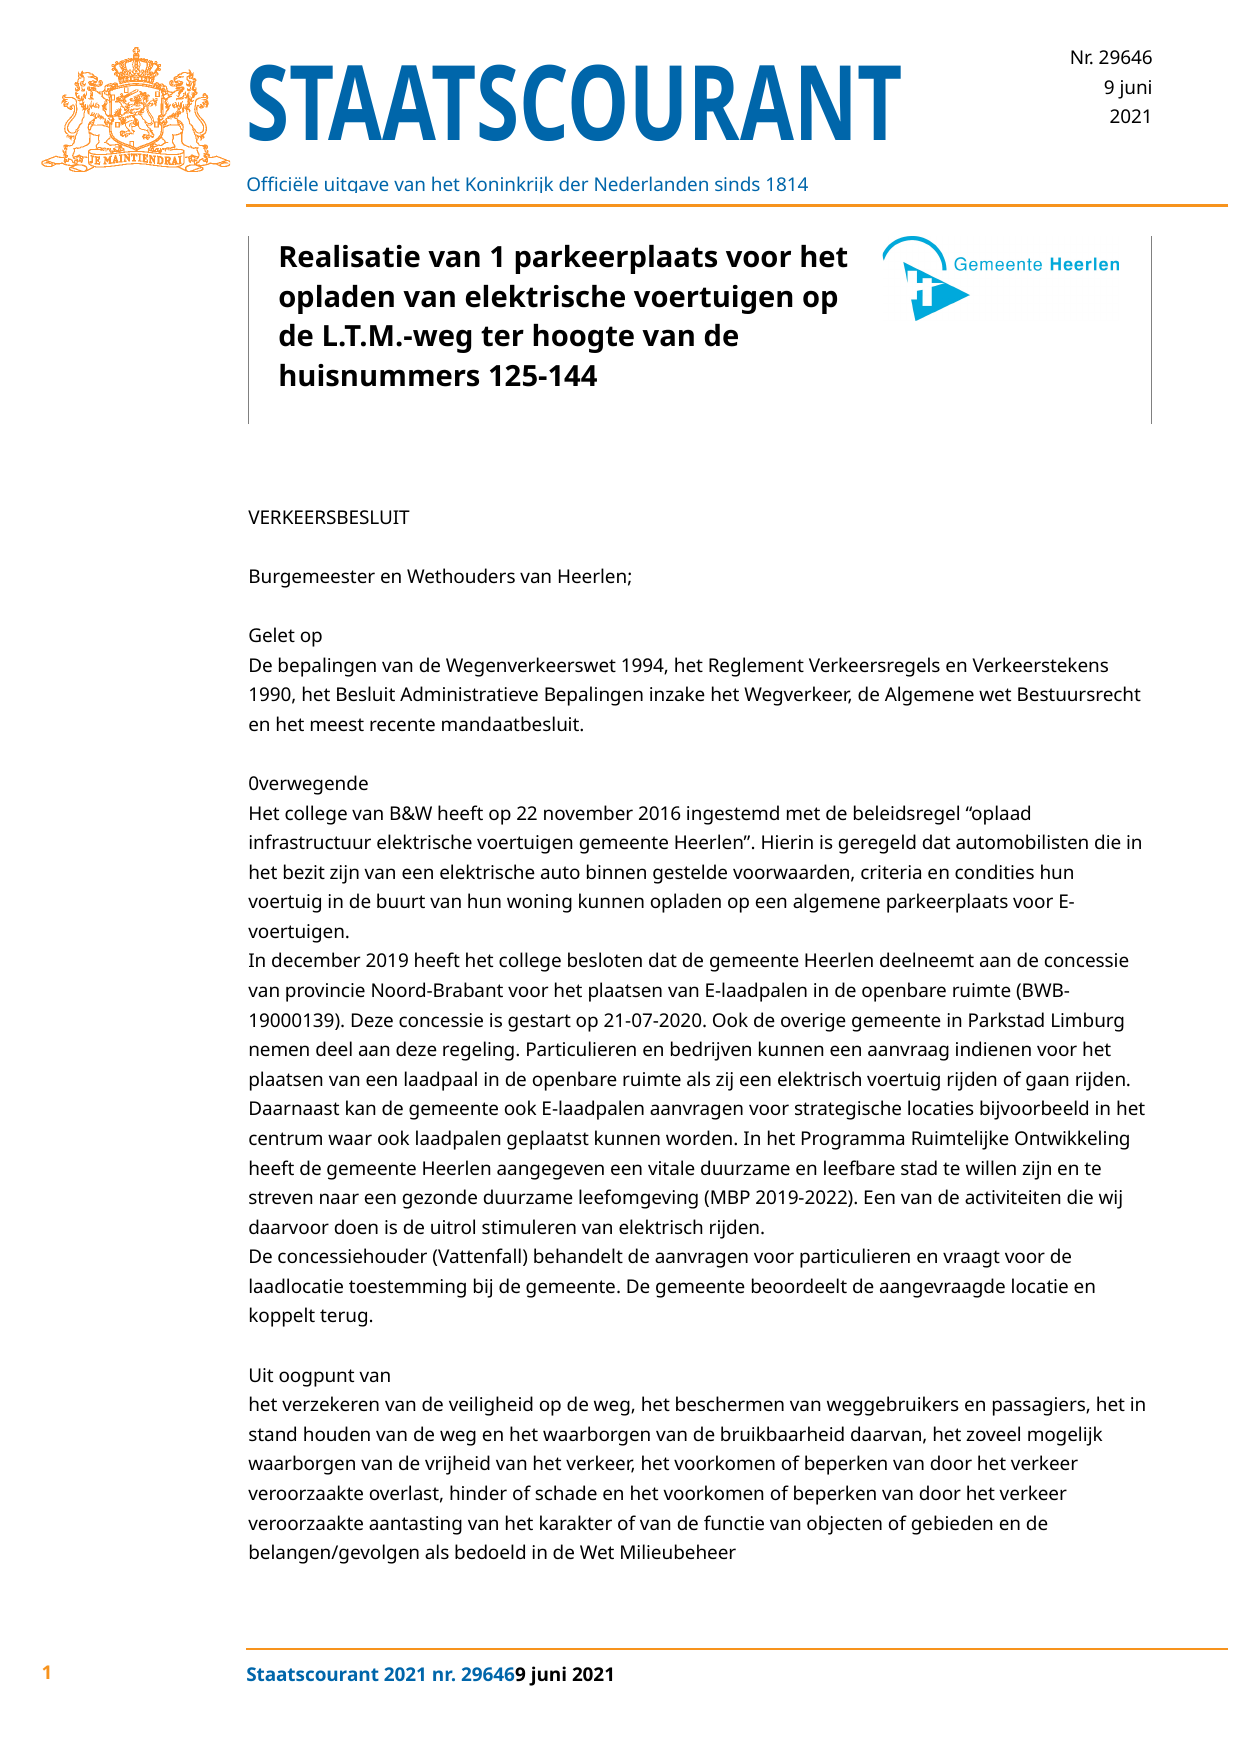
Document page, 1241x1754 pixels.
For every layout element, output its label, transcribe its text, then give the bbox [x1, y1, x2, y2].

picture [41, 47, 231, 172]
text De concessiehouder (Vattenfall) behandelt de aanvragen voor particulieren en vraagt voor de laadlocatie toestemming bij de gemeente. De gemeente beoordeelt de aangevraagde locatie en koppelt terug. [248, 1243, 1152, 1328]
text het verzekeren van de veiligheid op de weg, het beschermen van weggebruikers en passagiers, het in stand houden van de weg en het waarborgen van de bruikbaarheid daarvan, het zoveel mogelijk waarborgen van de vrijheid van het verkeer, het voorkomen of beperken van door het verkeer veroorzaakte overlast, hinder of schade en het voorkomen of beperken van door het verkeer veroorzaakte aantasting van het karakter of van de functie van objecten of gebieden en de belangen/gevolgen als bedoeld in de Wet Milieubeheer [248, 1391, 1152, 1565]
picture [882, 236, 903, 252]
text In december 2019 heeft het college besloten dat de gemeente Heerlen deelneemt aan de concessie van provincie Noord-Brabant voor het plaatsen van E-laadpalen in de openbare ruimte (BWB-19000139). Deze concessie is gestart op 21-07-2020. Ook de overige gemeente in Parkstad Limburg nemen deel aan deze regeling. Particulieren en bedrijven kunnen een aanvraag indienen voor het plaatsen van een laadpaal in de openbare ruimte als zij een elektrisch voertuig rijden of gaan rijden. Daarnaast kan de gemeente ook E-laadpalen aanvragen voor strategische locaties bijvoorbeeld in het centrum waar ook laadpalen geplaatst kunnen worden. In het Programma Ruimtelijke Ontwikkeling heeft de gemeente Heerlen aangegeven een vitale duurzame en leefbare stad te willen zijn en te streven naar een gezonde duurzame leefomgeving (MBP 2019-2022). Een van de activiteiten die wij daarvoor doen is de uitrol stimuleren van elektrisch rijden. [248, 948, 1152, 1240]
table_header [850, 236, 1151, 424]
text Gelet op [248, 622, 1152, 648]
text Uit oogpunt van [248, 1362, 1152, 1388]
text 0verwegende [248, 770, 1152, 796]
table_header Realisatie van 1 parkeerplaats voor het opladen van elektrische voertuigen op de L.T.M.-weg ter hoogte van de huisnummers 125-144 [249, 236, 850, 424]
text Burgemeester en Wethouders van Heerlen; [248, 563, 1152, 589]
picture [882, 236, 1119, 321]
text VERKEERSBESLUIT [248, 504, 1152, 530]
text Het college van B&W heeft op 22 november 2016 ingestemd met de beleidsregel “oplaad infrastructuur elektrische voertuigen gemeente Heerlen”. Hierin is geregeld dat automobilisten die in het bezit zijn van een elektrische auto binnen gestelde voorwaarden, criteria en condities hun voertuig in de buurt van hun woning kunnen opladen op een algemene parkeerplaats voor E-voertuigen. [248, 800, 1152, 944]
text De bepalingen van de Wegenverkeerswet 1994, het Reglement Verkeersregels en Verkeerstekens 1990, het Besluit Administratieve Bepalingen inzake het Wegverkeer, de Algemene wet Bestuursrecht en het meest recente mandaatbesluit. [248, 652, 1152, 737]
